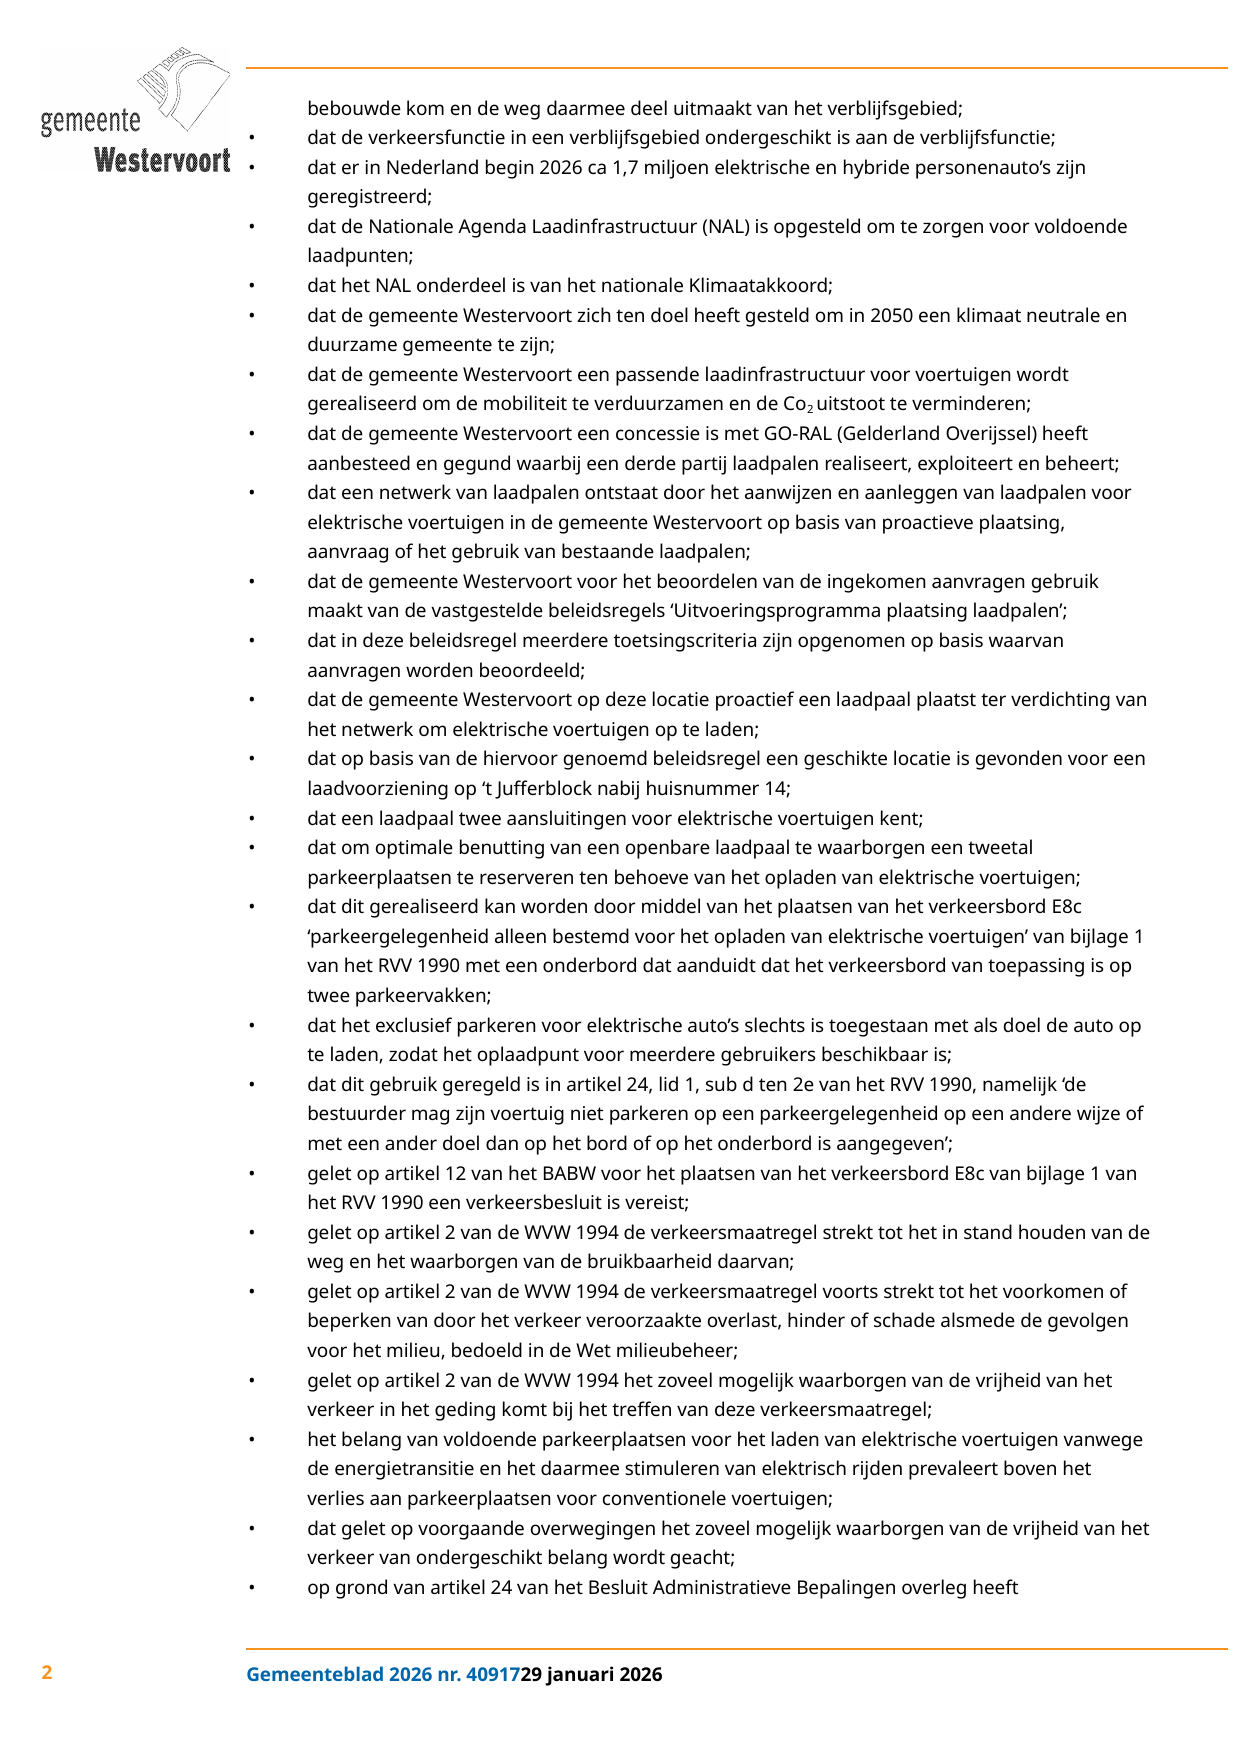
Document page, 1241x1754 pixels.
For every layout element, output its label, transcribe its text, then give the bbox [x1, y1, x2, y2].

list dat de gemeente Westervoort een passende laadinfrastructuur voor voertuigen wordt gerealiseerd om de mobiliteit te verduurzamen en de Co2 uitstoot te verminderen; [248, 361, 1152, 416]
list dat dit gebruik geregeld is in artikel 24, lid 1, sub d ten 2e van het RVV 1990, namelijk ‘de bestuurder mag zijn voertuig niet parkeren op een parkeergelegenheid op een andere wijze of met een ander doel dan op het bord of op het onderbord is aangegeven’; [248, 1071, 1152, 1156]
list dat het exclusief parkeren voor elektrische auto’s slechts is toegestaan met als doel de auto op te laden, zodat het oplaadpunt voor meerdere gebruikers beschikbaar is; [248, 1012, 1152, 1067]
list bebouwde kom en de weg daarmee deel uitmaakt van het verblijfsgebied; [248, 95, 1152, 121]
list het belang van voldoende parkeerplaatsen voor het laden van elektrische voertuigen vanwege de energietransitie en het daarmee stimuleren van elektrisch rijden prevaleert boven het verlies aan parkeerplaatsen voor conventionele voertuigen; [248, 1426, 1152, 1511]
list dat een laadpaal twee aansluitingen voor elektrische voertuigen kent; [248, 805, 1152, 831]
list dat het NAL onderdeel is van het nationale Klimaatakkoord; [248, 272, 1152, 298]
list gelet op artikel 12 van het BABW voor het plaatsen van het verkeersbord E8c van bijlage 1 van het RVV 1990 een verkeersbesluit is vereist; [248, 1160, 1152, 1215]
list dat er in Nederland begin 2026 ca 1,7 miljoen elektrische en hybride personenauto’s zijn geregistreerd; [248, 154, 1152, 209]
list dat in deze beleidsregel meerdere toetsingscriteria zijn opgenomen op basis waarvan aanvragen worden beoordeeld; [248, 627, 1152, 683]
list op grond van artikel 24 van het Besluit Administratieve Bepalingen overleg heeft [248, 1574, 1152, 1600]
list dat de gemeente Westervoort op deze locatie proactief een laadpaal plaatst ter verdichting van het netwerk om elektrische voertuigen op te laden; [248, 686, 1152, 742]
list gelet op artikel 2 van de WVW 1994 het zoveel mogelijk waarborgen van de vrijheid van het verkeer in het geding komt bij het treffen van deze verkeersmaatregel; [248, 1367, 1152, 1422]
list dat op basis van de hiervoor genoemd beleidsregel een geschikte locatie is gevonden voor een laadvoorziening op ‘t Jufferblock nabij huisnummer 14; [248, 746, 1152, 801]
picture [41, 47, 231, 172]
list dat dit gerealiseerd kan worden door middel van het plaatsen van het verkeersbord E8c ‘parkeergelegenheid alleen bestemd voor het opladen van elektrische voertuigen’ van bijlage 1 van het RVV 1990 met een onderbord dat aanduidt dat het verkeersbord van toepassing is op twee parkeervakken; [248, 893, 1152, 1008]
list gelet op artikel 2 van de WVW 1994 de verkeersmaatregel voorts strekt tot het voorkomen of beperken van door het verkeer veroorzaakte overlast, hinder of schade alsmede de gevolgen voor het milieu, bedoeld in de Wet milieubeheer; [248, 1278, 1152, 1363]
list dat de gemeente Westervoort een concessie is met GO-RAL (Gelderland Overijssel) heeft aanbesteed en gegund waarbij een derde partij laadpalen realiseert, exploiteert en beheert; [248, 420, 1152, 476]
list dat een netwerk van laadpalen ontstaat door het aanwijzen en aanleggen van laadpalen voor elektrische voertuigen in de gemeente Westervoort op basis van proactieve plaatsing, aanvraag of het gebruik van bestaande laadpalen; [248, 479, 1152, 564]
list dat de Nationale Agenda Laadinfrastructuur (NAL) is opgesteld om te zorgen voor voldoende laadpunten; [248, 213, 1152, 268]
list dat de gemeente Westervoort zich ten doel heeft gesteld om in 2050 een klimaat neutrale en duurzame gemeente te zijn; [248, 302, 1152, 357]
list dat de verkeersfunctie in een verblijfsgebied ondergeschikt is aan de verblijfsfunctie; [248, 124, 1152, 150]
list dat om optimale benutting van een openbare laadpaal te waarborgen een tweetal parkeerplaatsen te reserveren ten behoeve van het opladen van elektrische voertuigen; [248, 834, 1152, 890]
list dat gelet op voorgaande overwegingen het zoveel mogelijk waarborgen van de vrijheid van het verkeer van ondergeschikt belang wordt geacht; [248, 1515, 1152, 1570]
list dat de gemeente Westervoort voor het beoordelen van de ingekomen aanvragen gebruik maakt van de vastgestelde beleidsregels ‘Uitvoeringsprogramma plaatsing laadpalen’; [248, 568, 1152, 623]
list gelet op artikel 2 van de WVW 1994 de verkeersmaatregel strekt tot het in stand houden van de weg en het waarborgen van de bruikbaarheid daarvan; [248, 1219, 1152, 1274]
